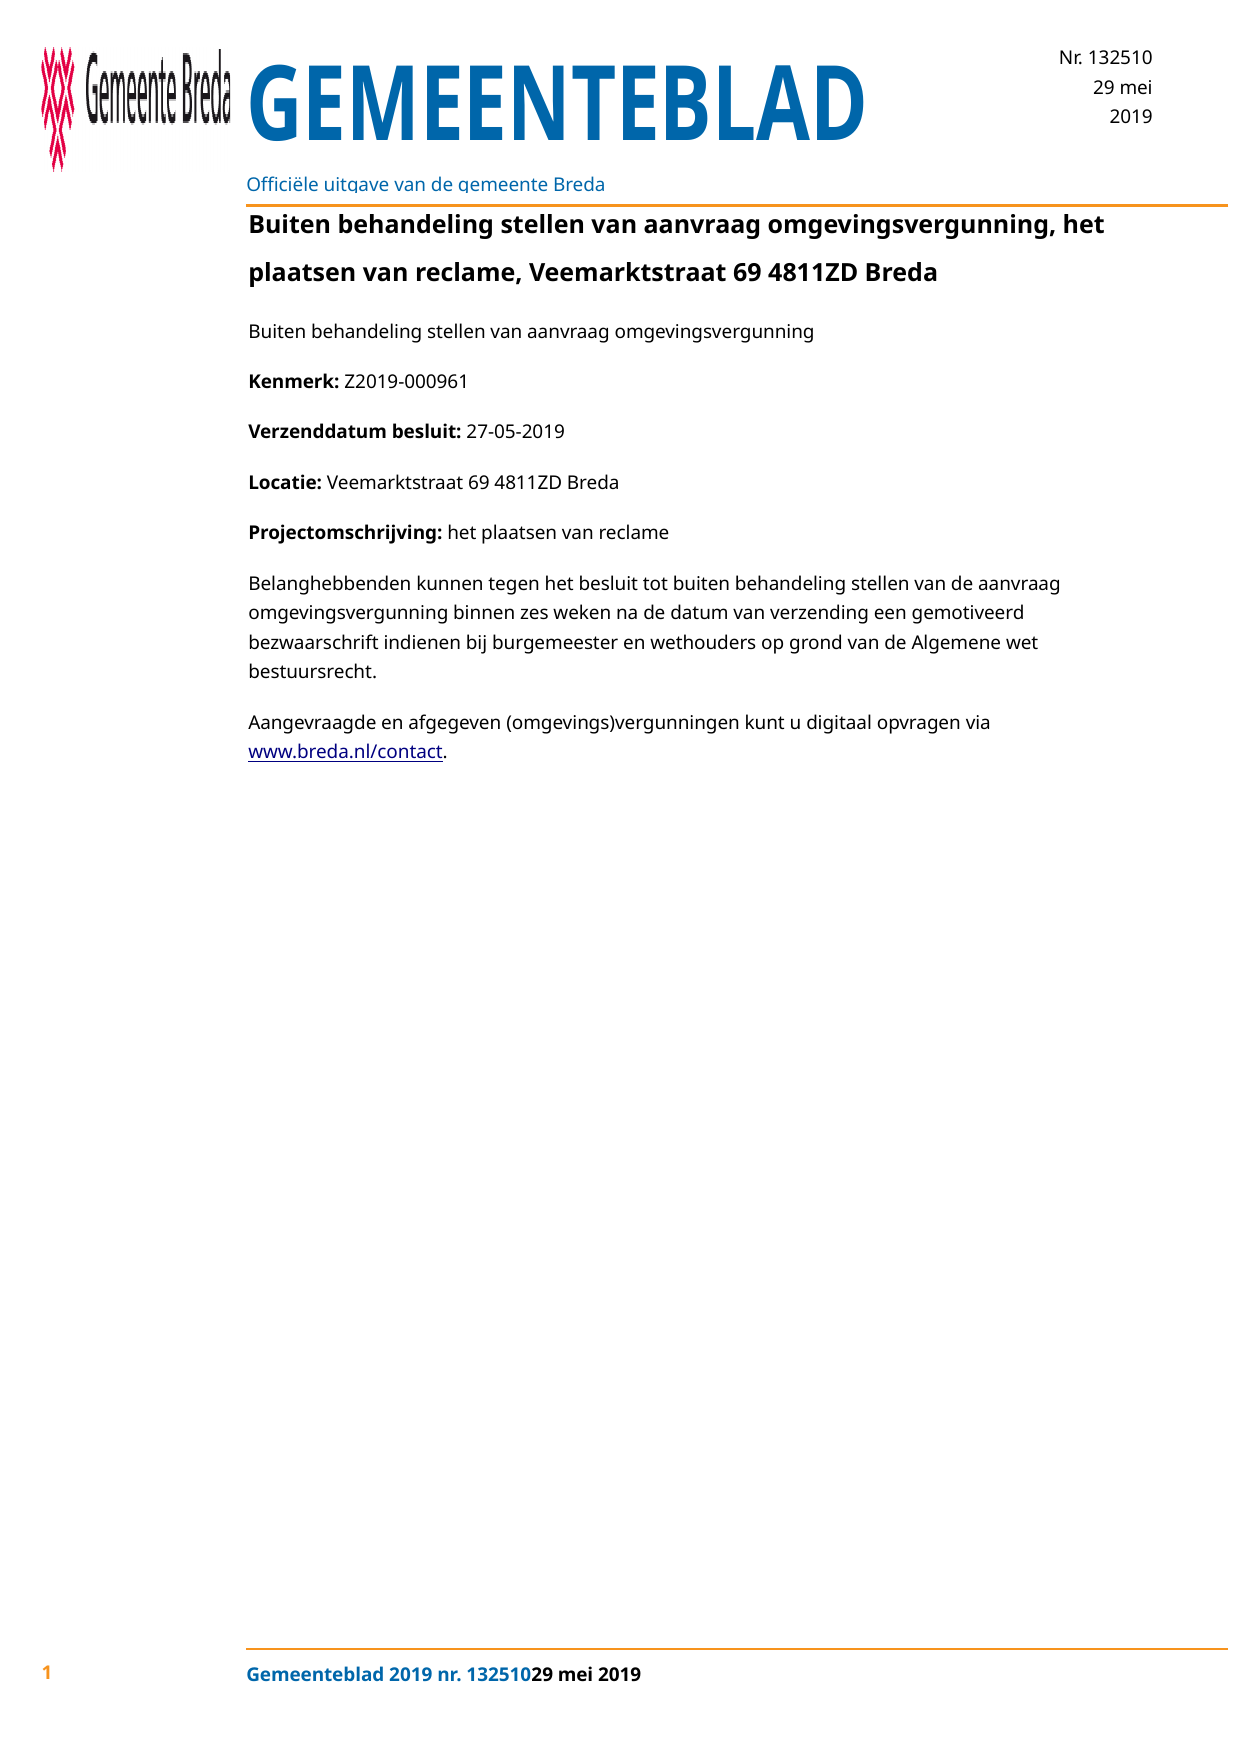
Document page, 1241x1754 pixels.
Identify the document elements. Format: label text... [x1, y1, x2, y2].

text Projectomschrijving: het plaatsen van reclame [248, 519, 1152, 545]
text Verzenddatum besluit: 27-05-2019 [248, 419, 1152, 444]
text Belanghebbenden kunnen tegen het besluit tot buiten behandeling stellen van de aanvraag omgevingsvergunning binnen zes weken na de datum van verzending een gemotiveerd bezwaarschrift indienen bij burgemeester en wethouders op grond van de Algemene wet bestuursrecht. [248, 570, 1152, 684]
text Buiten behandeling stellen van aanvraag omgevingsvergunning, het plaatsen van reclame, Veemarktstraat 69 4811ZD Breda [248, 207, 1152, 288]
picture [41, 47, 231, 172]
text Kenmerk: Z2019-000961 [248, 368, 1152, 394]
text Buiten behandeling stellen van aanvraag omgevingsvergunning [248, 318, 1152, 344]
text Locatie: Veemarktstraat 69 4811ZD Breda [248, 469, 1152, 495]
text Aangevraagde en afgegeven (omgevings)vergunningen kunt u digitaal opvragen via www.breda.nl/contact. [248, 709, 1152, 764]
